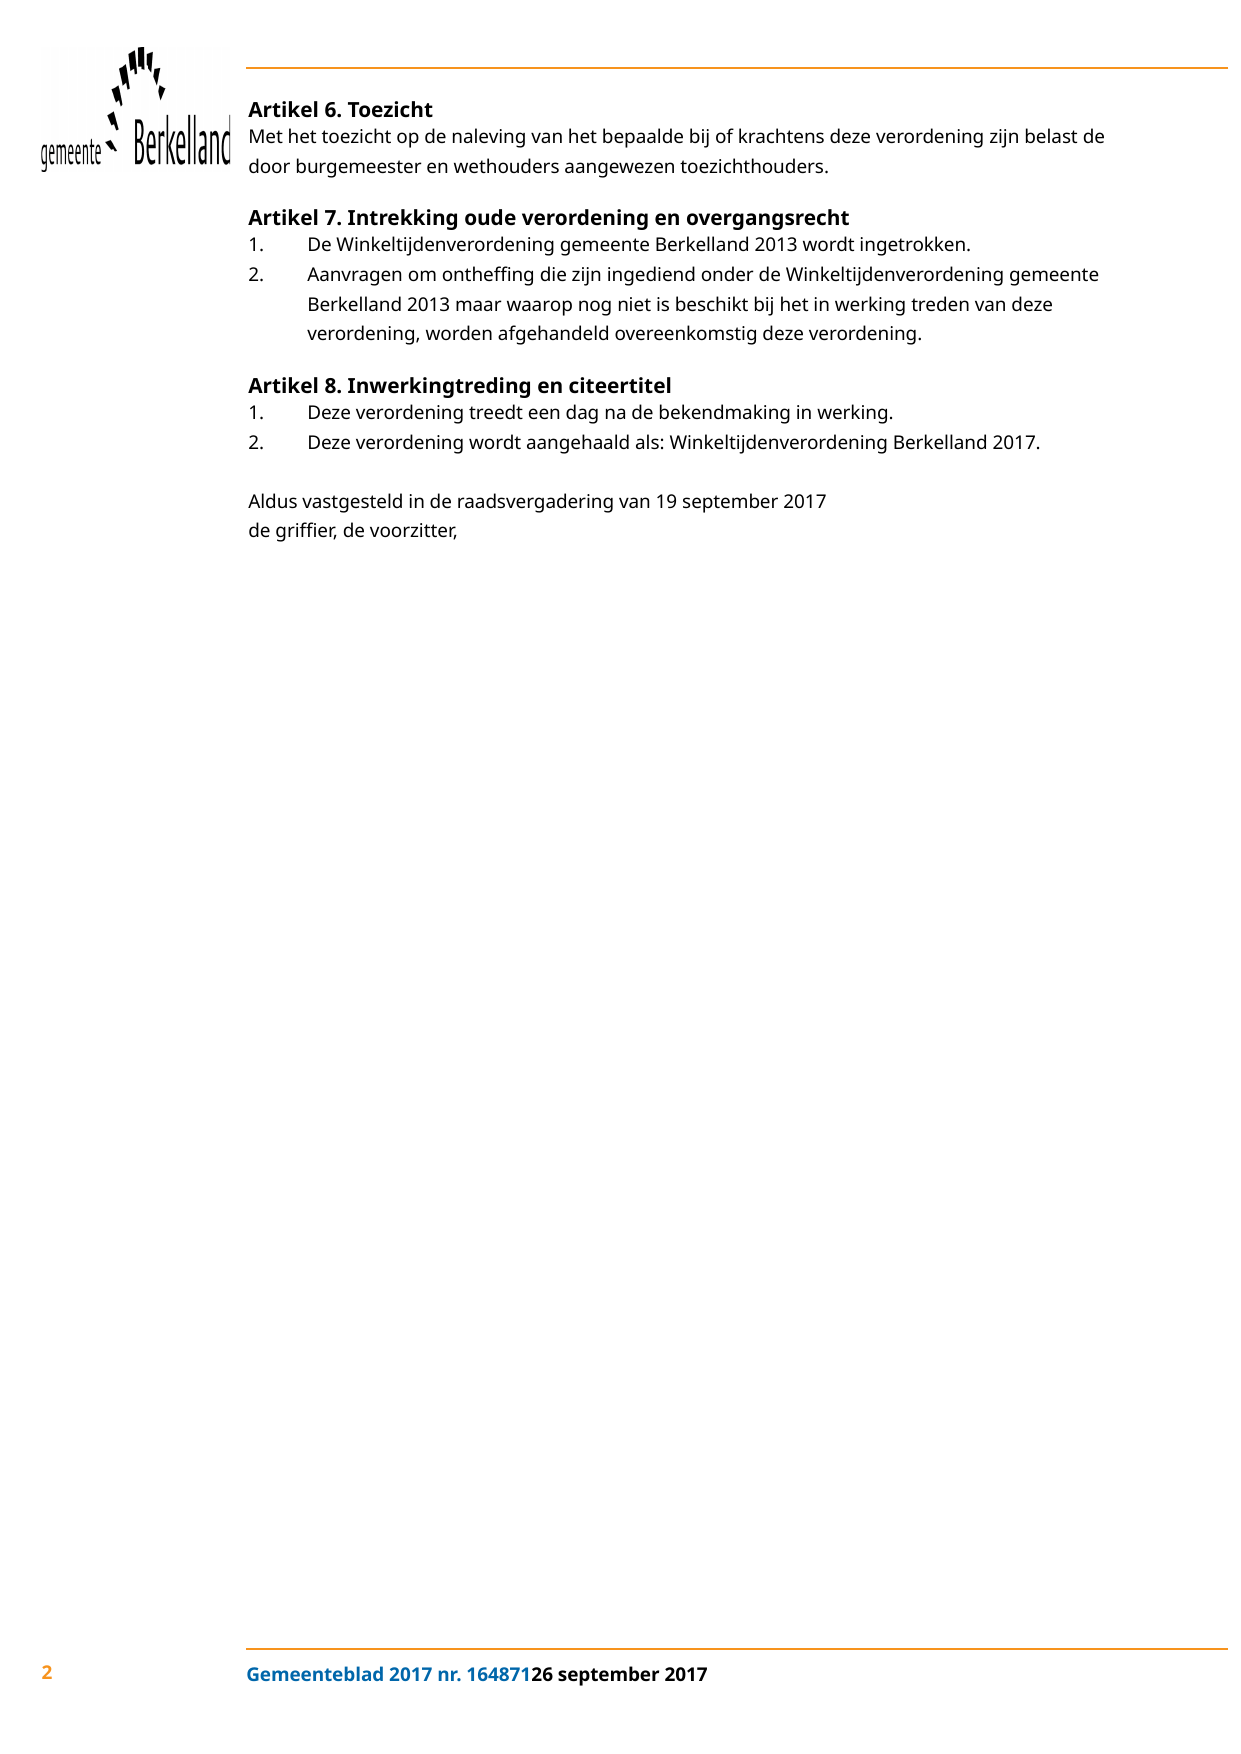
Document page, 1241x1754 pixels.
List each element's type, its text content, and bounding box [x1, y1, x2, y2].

list Aanvragen om ontheffing die zijn ingediend onder de Winkeltijdenverordening gemeente Berkelland 2013 maar waarop nog niet is beschikt bij het in werking treden van deze verordening, worden afgehandeld overeenkomstig deze verordening. [248, 261, 1152, 346]
text Artikel 7. Intrekking oude verordening en overgangsrecht [248, 203, 1152, 232]
picture [41, 47, 231, 172]
list Deze verordening treedt een dag na de bekendmaking in werking. [248, 399, 1152, 425]
list De Winkeltijdenverordening gemeente Berkelland 2013 wordt ingetrokken. [248, 232, 1152, 257]
text Artikel 8. Inwerkingtreding en citeertitel [248, 371, 1152, 399]
text Artikel 6. Toezicht [248, 95, 1152, 123]
list Deze verordening wordt aangehaald als: Winkeltijdenverordening Berkelland 2017. [248, 429, 1152, 454]
text de griffier, de voorzitter, [248, 518, 1152, 543]
text Met het toezicht op de naleving van het bepaalde bij of krachtens deze verordening zijn belast de door burgemeester en wethouders aangewezen toezichthouders. [248, 123, 1152, 178]
text Aldus vastgesteld in de raadsvergadering van 19 september 2017 [248, 488, 1152, 514]
